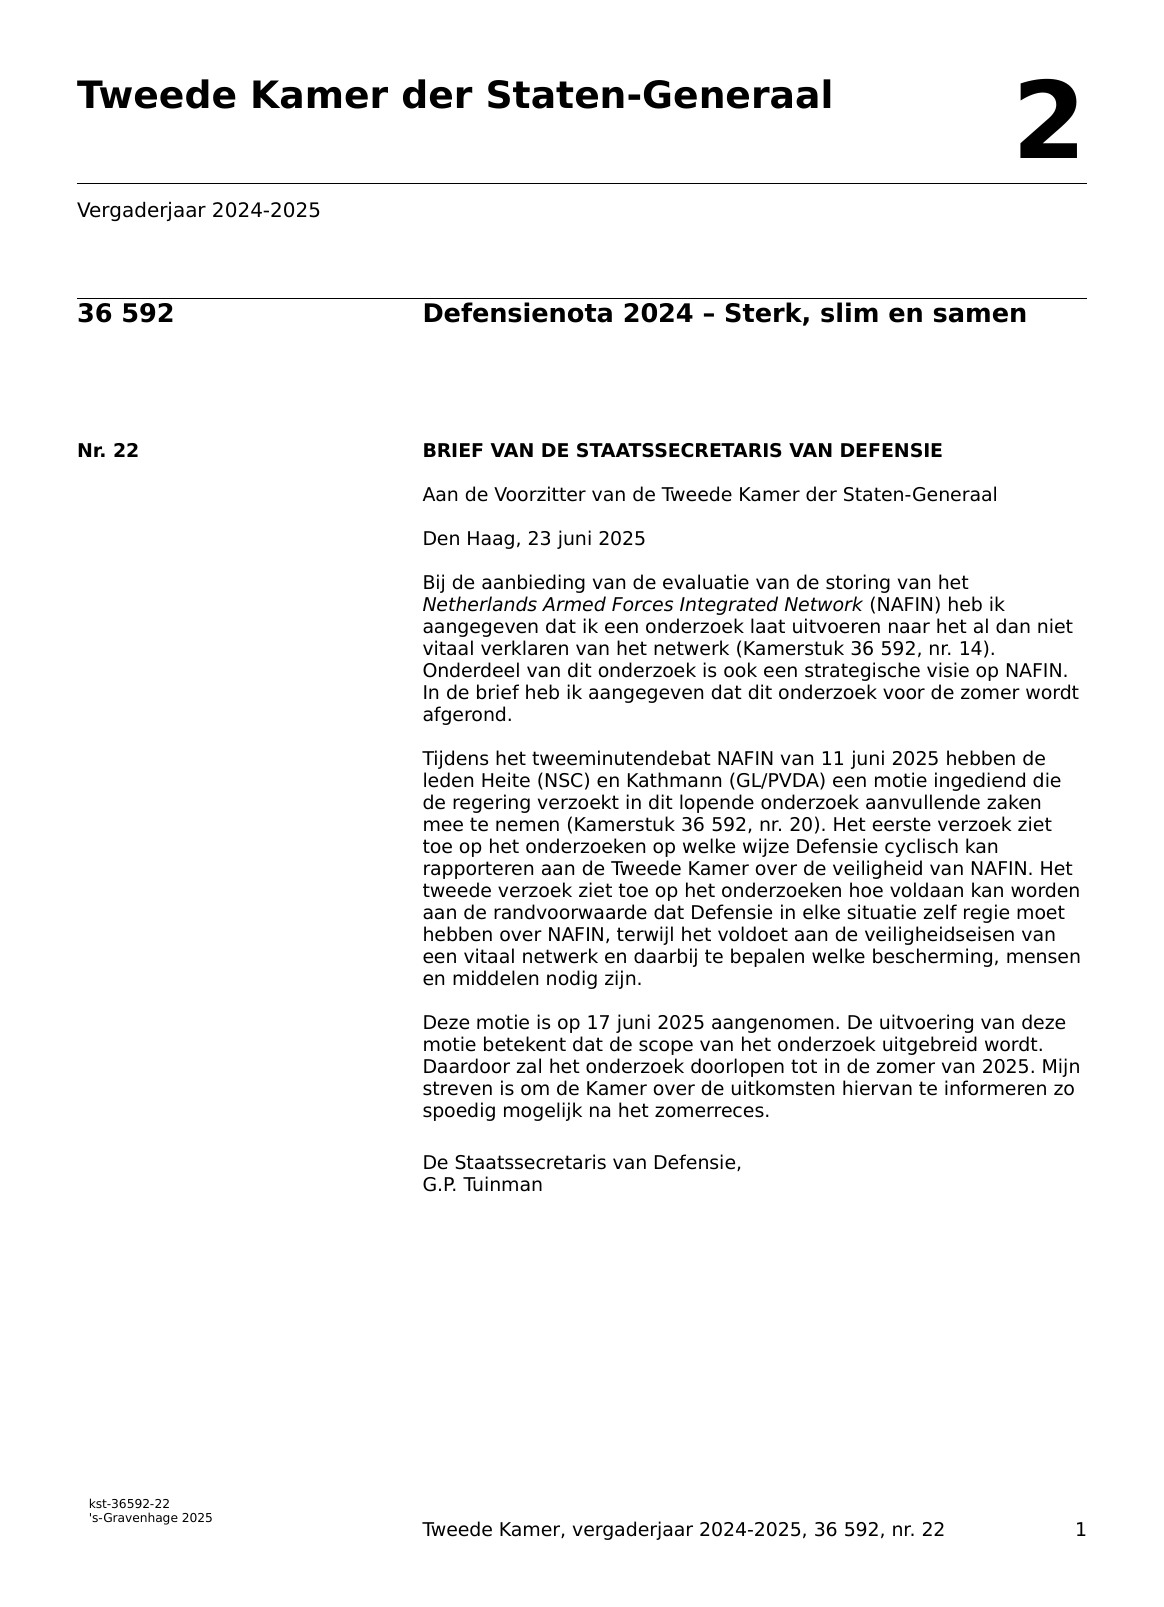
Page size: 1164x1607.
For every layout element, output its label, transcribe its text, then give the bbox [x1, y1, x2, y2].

text Deze motie is op 17 juni 2025 aangenomen. De uitvoering van deze motie betekent dat de scope van het onderzoek uitgebreid wordt. Daardoor zal het onderzoek doorlopen tot in de zomer van 2025. Mijn streven is om de Kamer over de uitkomsten hiervan te informeren zo spoedig mogelijk na het zomerreces. [422, 1012, 1087, 1122]
table_cell Vergaderjaar 2024-2025 [77, 184, 1087, 298]
text kst-36592-22 [88, 1497, 323, 1511]
text Bij de aanbieding van de evaluatie van de storing van het Netherlands Armed Forces Integrated Network (NAFIN) heb ik aangegeven dat ik een onderzoek laat uitvoeren naar het al dan niet vitaal verklaren van het netwerk (Kamerstuk 36 592, nr. 14). Onderdeel van dit onderzoek is ook een strategische visie op NAFIN. In de brief heb ik aangegeven dat dit onderzoek voor de zomer wordt afgerond. [422, 572, 1087, 726]
text 's-Gravenhage 2025 [88, 1511, 323, 1525]
text De Staatssecretaris van Defensie, G.P. Tuinman [422, 1152, 1087, 1196]
table_header Tweede Kamer der Staten-Generaal [77, 59, 886, 183]
subtitle Nr. 22 BRIEF VAN DE STAATSSECRETARIS VAN DEFENSIE [77, 440, 1087, 462]
text Aan de Voorzitter van de Tweede Kamer der Staten-Generaal [422, 484, 1087, 506]
text Tijdens het tweeminutendebat NAFIN van 11 juni 2025 hebben de leden Heite (NSC) en Kathmann (GL/PVDA) een motie ingediend die de regering verzoekt in dit lopende onderzoek aanvullende zaken mee te nemen (Kamerstuk 36 592, nr. 20). Het eerste verzoek ziet toe op het onderzoeken op welke wijze Defensie cyclisch kan rapporteren aan de Tweede Kamer over de veiligheid van NAFIN. Het tweede verzoek ziet toe op het onderzoeken hoe voldaan kan worden aan de randvoorwaarde dat Defensie in elke situatie zelf regie moet hebben over NAFIN, terwijl het voldoet aan de veiligheidseisen van een vitaal netwerk en daarbij te bepalen welke bescherming, mensen en middelen nodig zijn. [422, 748, 1087, 990]
text Den Haag, 23 juni 2025 [422, 528, 1087, 550]
table_header 2 [886, 59, 1087, 183]
subtitle 36 592 Defensienota 2024 – Sterk, slim en samen [77, 299, 1087, 329]
